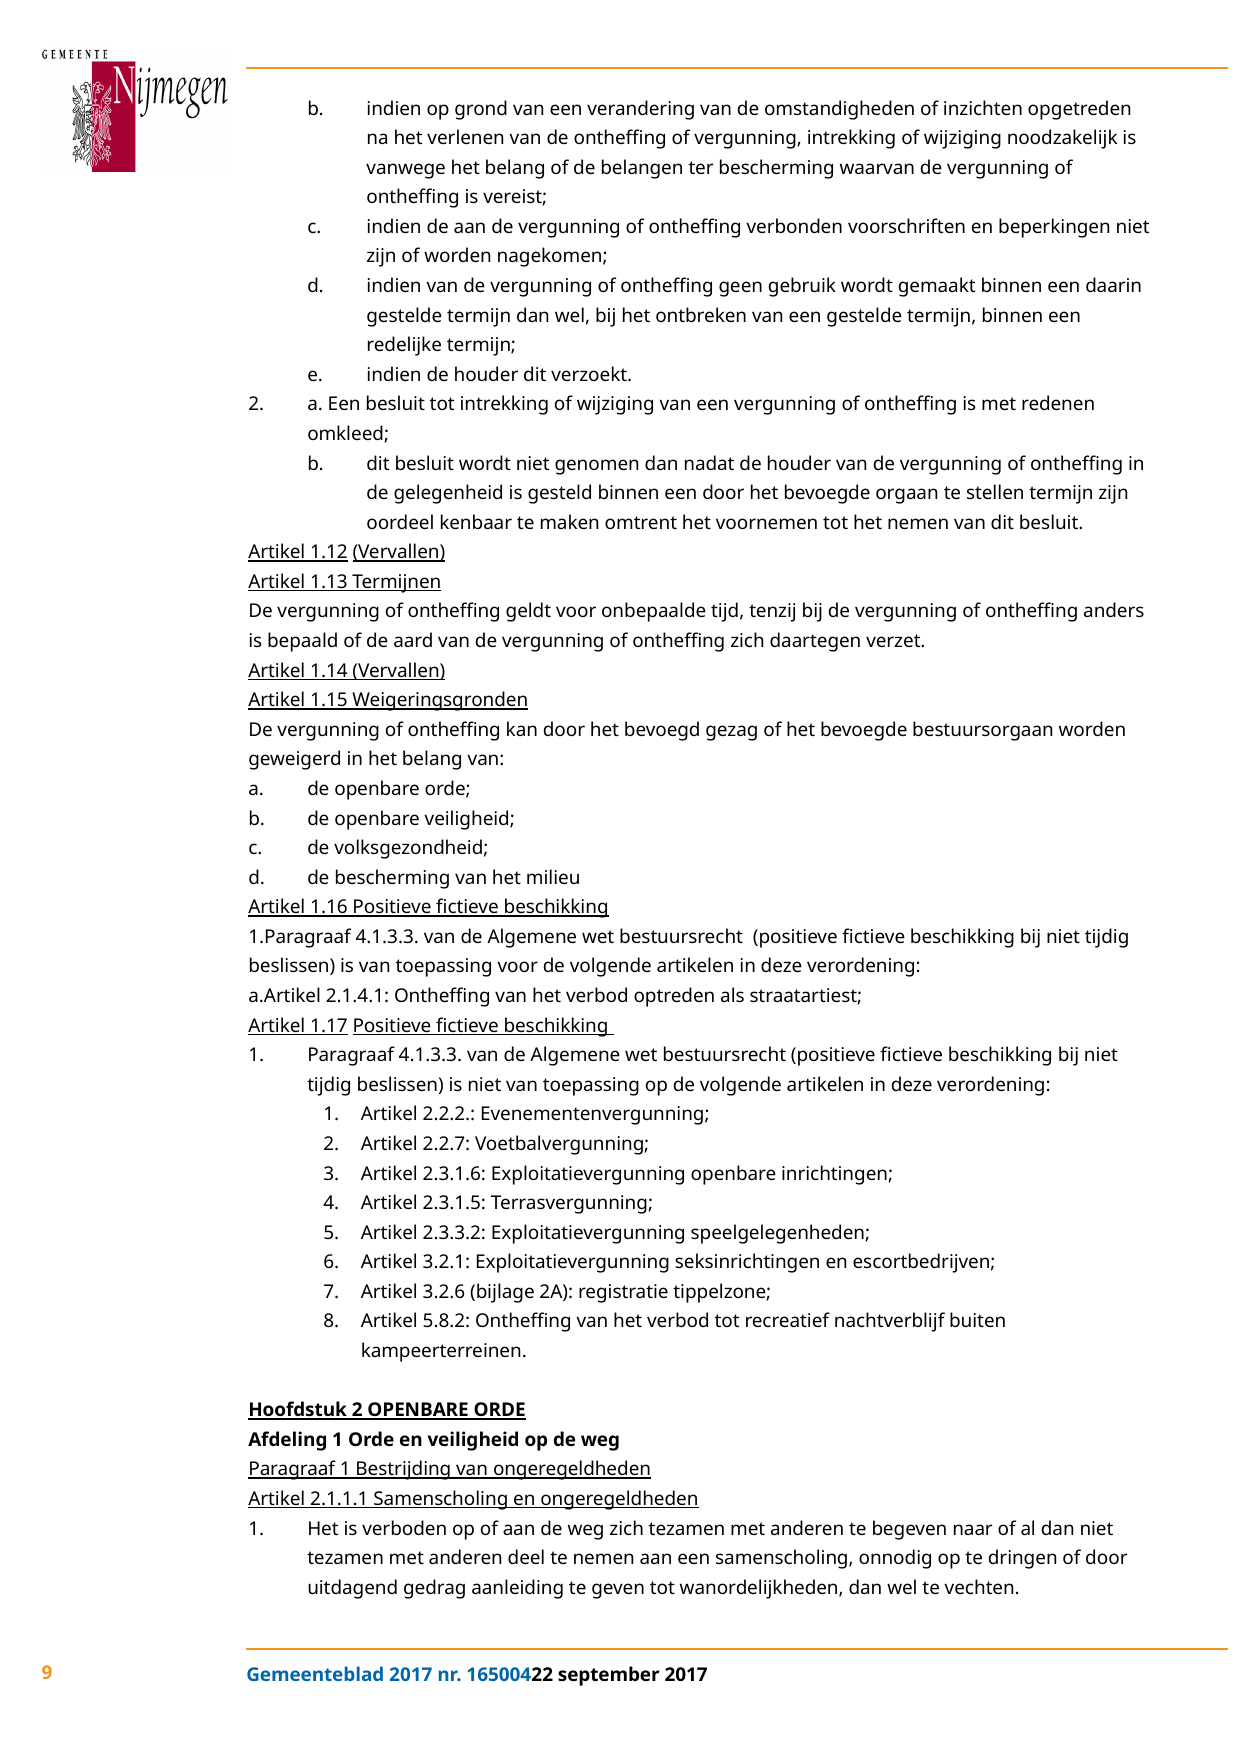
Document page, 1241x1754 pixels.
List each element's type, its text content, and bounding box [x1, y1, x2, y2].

text Artikel 1.13 Termijnen [248, 568, 1152, 594]
list Artikel 3.2.6 (bijlage 2A): registratie tippelzone; [323, 1278, 1152, 1304]
list de volksgezondheid; [248, 834, 1152, 860]
list de bescherming van het milieu [248, 864, 1152, 890]
text 1.Paragraaf 4.1.3.3. van de Algemene wet bestuursrecht (positieve fictieve beschikking bij niet tijdig beslissen) is van toepassing voor de volgende artikelen in deze verordening: [248, 923, 1152, 978]
list Artikel 2.3.1.6: Exploitatievergunning openbare inrichtingen; [323, 1160, 1152, 1186]
list Artikel 2.2.7: Voetbalvergunning; [323, 1130, 1152, 1156]
list de openbare orde; [248, 775, 1152, 801]
text Paragraaf 1 Bestrijding van ongeregeldheden [248, 1456, 1152, 1481]
text Afdeling 1 Orde en veiligheid op de weg [248, 1426, 1152, 1452]
list Artikel 2.3.1.5: Terrasvergunning; [323, 1189, 1152, 1215]
list dit besluit wordt niet genomen dan nadat de houder van de vergunning of ontheffing in de gelegenheid is gesteld binnen een door het bevoegde orgaan te stellen termijn zijn oordeel kenbaar te maken omtrent het voornemen tot het nemen van dit besluit. [307, 450, 1152, 535]
list Het is verboden op of aan de weg zich tezamen met anderen te begeven naar of al dan niet tezamen met anderen deel te nemen aan een samenscholing, onnodig op te dringen of door uitdagend gedrag aanleiding te geven tot wanordelijkheden, dan wel te vechten. [248, 1515, 1152, 1600]
text De vergunning of ontheffing geldt voor onbepaalde tijd, tenzij bij de vergunning of ontheffing anders is bepaald of de aard van de vergunning of ontheffing zich daartegen verzet. [248, 598, 1152, 653]
text Artikel 1.14 (Vervallen) [248, 657, 1152, 683]
text Artikel 2.1.1.1 Samenscholing en ongeregeldheden [248, 1485, 1152, 1511]
text De vergunning of ontheffing kan door het bevoegd gezag of het bevoegde bestuursorgaan worden geweigerd in het belang van: [248, 716, 1152, 771]
text Artikel 1.16 Positieve fictieve beschikking [248, 893, 1152, 919]
text Hoofdstuk 2 OPENBARE ORDE [248, 1396, 1152, 1422]
list de openbare veiligheid; [248, 805, 1152, 831]
list Artikel 5.8.2: Ontheffing van het verbod tot recreatief nachtverblijf buiten kampeerterreinen. [323, 1308, 1152, 1363]
picture [41, 47, 231, 172]
list indien op grond van een verandering van de omstandigheden of inzichten opgetreden na het verlenen van de ontheffing of vergunning, intrekking of wijziging noodzakelijk is vanwege het belang of de belangen ter bescherming waarvan de vergunning of ontheffing is vereist; [307, 95, 1152, 209]
list Artikel 2.3.3.2: Exploitatievergunning speelgelegenheden; [323, 1219, 1152, 1245]
list indien van de vergunning of ontheffing geen gebruik wordt gemaakt binnen een daarin gestelde termijn dan wel, bij het ontbreken van een gestelde termijn, binnen een redelijke termijn; [307, 272, 1152, 357]
list Artikel 2.2.2.: Evenementenvergunning; [323, 1101, 1152, 1126]
list Paragraaf 4.1.3.3. van de Algemene wet bestuursrecht (positieve fictieve beschikking bij niet tijdig beslissen) is niet van toepassing op de volgende artikelen in deze verordening: [248, 1041, 1152, 1097]
text a.Artikel 2.1.4.1: Ontheffing van het verbod optreden als straatartiest; [248, 982, 1152, 1008]
text Artikel 1.17 Positieve fictieve beschikking [248, 1012, 1152, 1038]
list a. Een besluit tot intrekking of wijziging van een vergunning of ontheffing is met redenen omkleed; [248, 391, 1152, 446]
list indien de houder dit verzoekt. [307, 361, 1152, 387]
text Artikel 1.12 (Vervallen) [248, 538, 1152, 564]
list indien de aan de vergunning of ontheffing verbonden voorschriften en beperkingen niet zijn of worden nagekomen; [307, 213, 1152, 268]
text Artikel 1.15 Weigeringsgronden [248, 686, 1152, 712]
list Artikel 3.2.1: Exploitatievergunning seksinrichtingen en escortbedrijven; [323, 1248, 1152, 1274]
